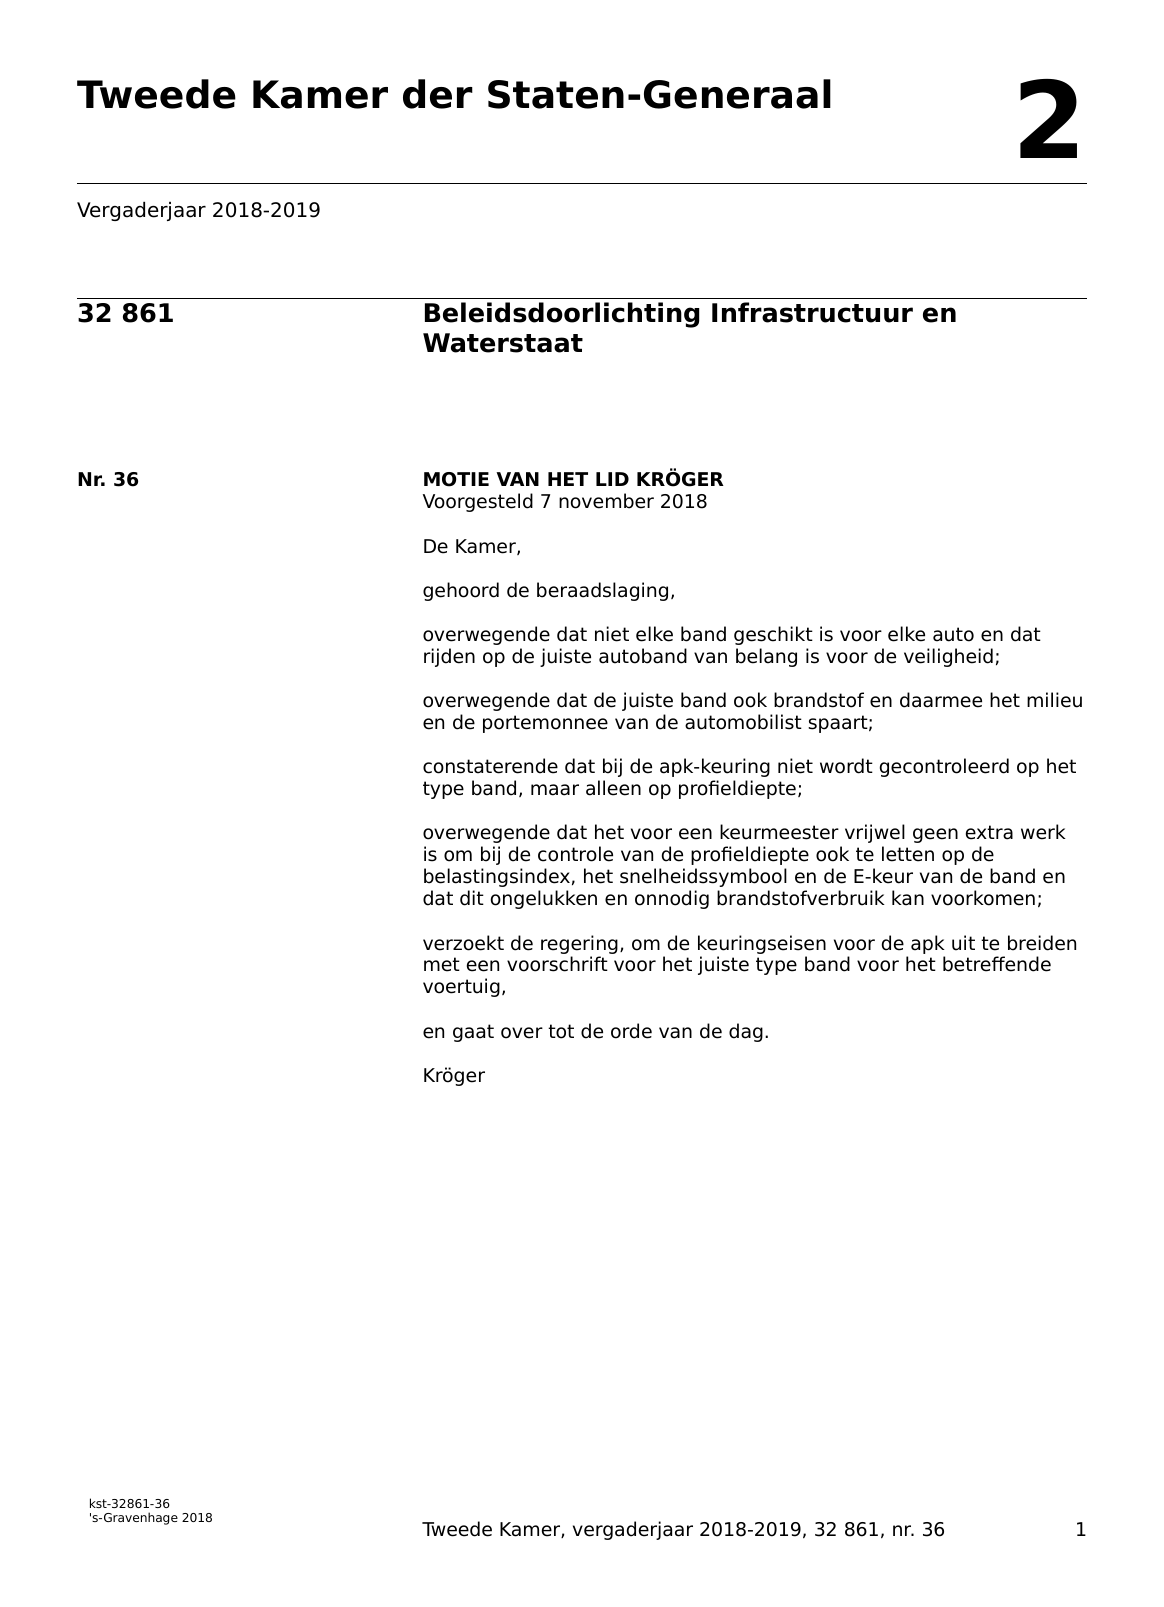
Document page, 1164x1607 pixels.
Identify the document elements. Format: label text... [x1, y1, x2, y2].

table_header Tweede Kamer der Staten-Generaal [77, 59, 886, 183]
text overwegende dat de juiste band ook brandstof en daarmee het milieu en de portemonnee van de automobilist spaart; [422, 690, 1087, 734]
text De Kamer, [422, 536, 1087, 557]
subtitle Nr. 36 MOTIE VAN HET LID KRÖGER [77, 469, 1087, 491]
text constaterende dat bij de apk-keuring niet wordt gecontroleerd op het type band, maar alleen op profieldiepte; [422, 756, 1087, 800]
text 's-Gravenhage 2018 [88, 1511, 323, 1525]
text overwegende dat het voor een keurmeester vrijwel geen extra werk is om bij de controle van de profieldiepte ook te letten op de belastingsindex, het snelheidssymbool en de E-keur van de band en dat dit ongelukken en onnodig brandstofverbruik kan voorkomen; [422, 822, 1087, 910]
text Voorgesteld 7 november 2018 [422, 491, 1087, 513]
text kst-32861-36 [88, 1497, 323, 1511]
subtitle 32 861 Beleidsdoorlichting Infrastructuur en Waterstaat [77, 299, 1087, 358]
table_header 2 [886, 59, 1087, 183]
table_cell Vergaderjaar 2018-2019 [77, 184, 1087, 298]
text overwegende dat niet elke band geschikt is voor elke auto en dat rijden op de juiste autoband van belang is voor de veiligheid; [422, 624, 1087, 668]
text gehoord de beraadslaging, [422, 580, 1087, 602]
text Kröger [422, 1065, 1087, 1087]
text verzoekt de regering, om de keuringseisen voor de apk uit te breiden met een voorschrift voor het juiste type band voor het betreffende voertuig, [422, 932, 1087, 998]
text en gaat over tot de orde van de dag. [422, 1021, 1087, 1042]
